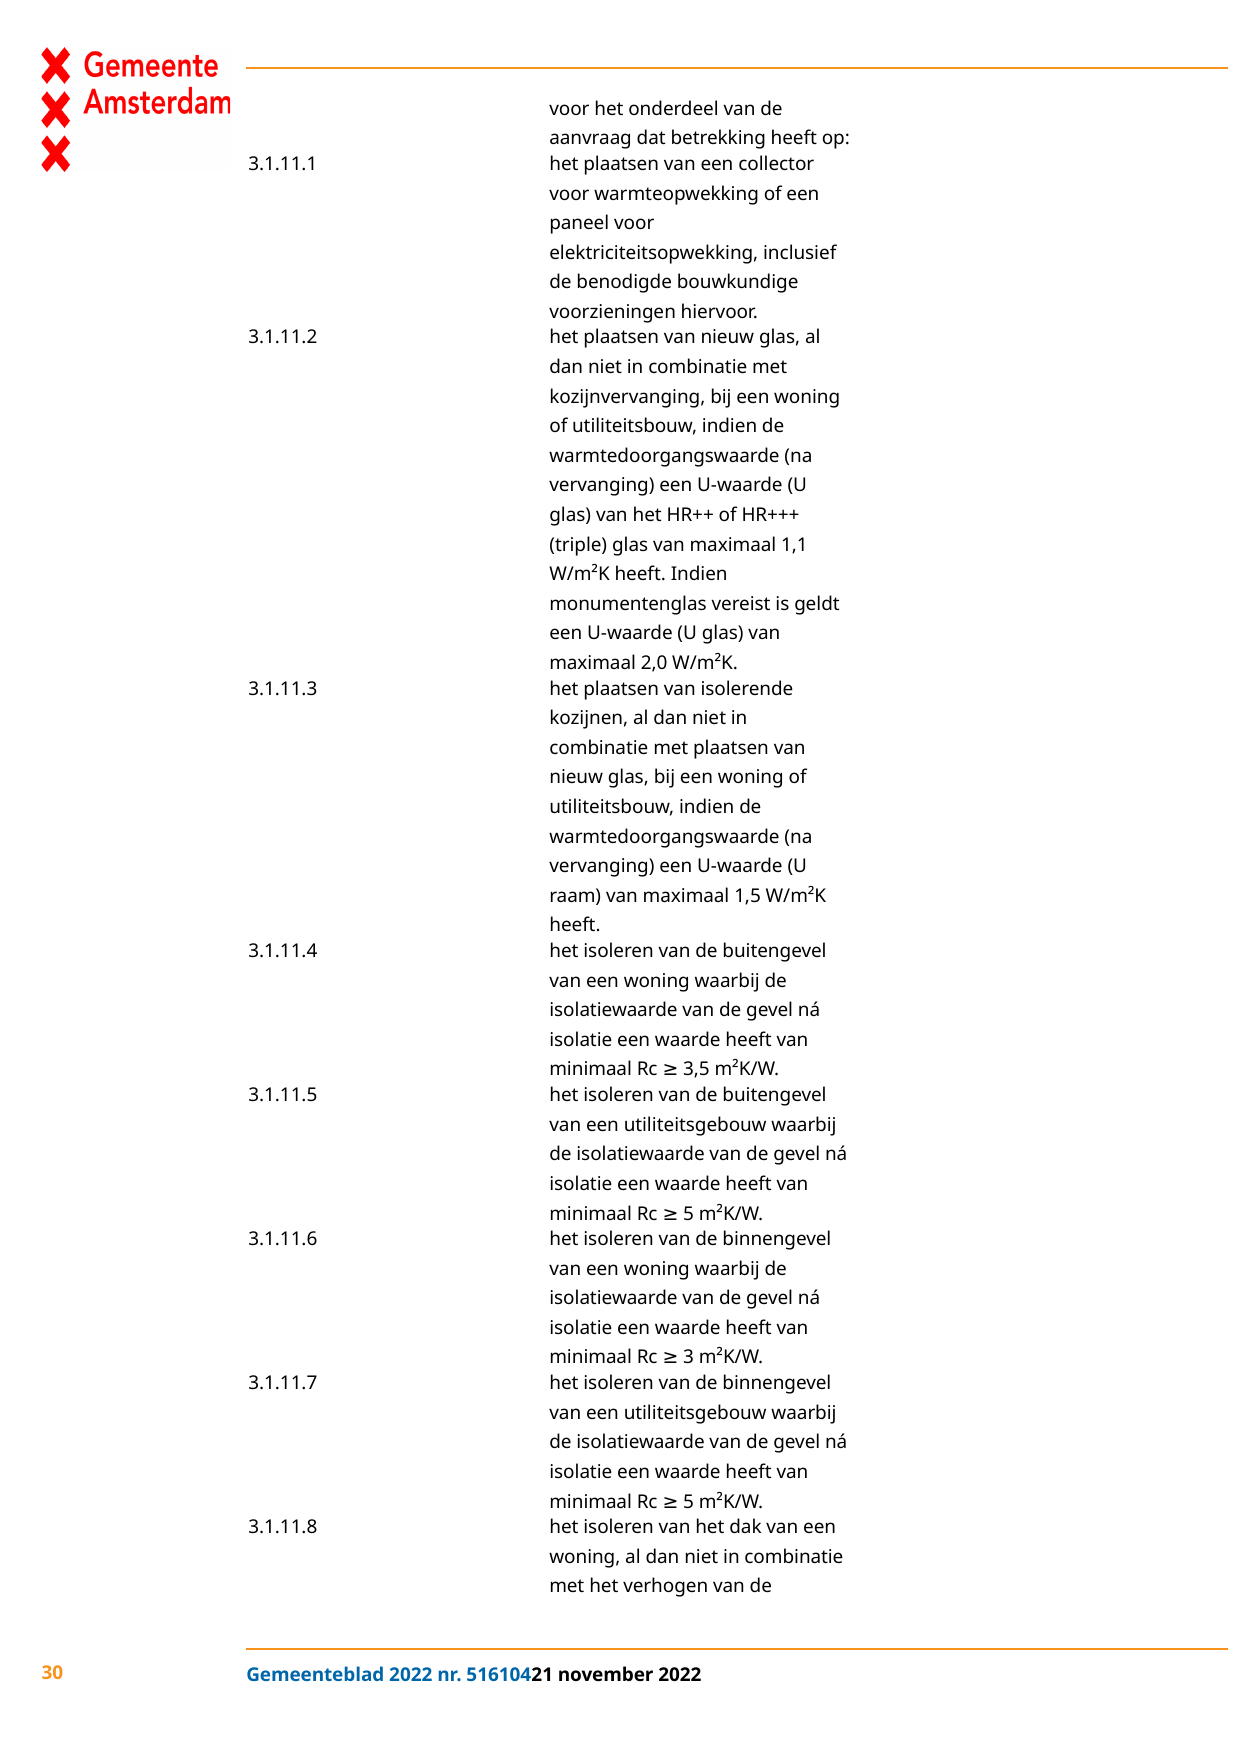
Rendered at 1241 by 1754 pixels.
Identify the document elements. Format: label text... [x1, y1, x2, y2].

table_cell het plaatsen van nieuw glas, al dan niet in combinatie met kozijnvervanging, bij een woning of utiliteitsbouw, indien de warmtedoorgangswaarde (na vervanging) een U-waarde (U glas) van het HR++ of HR+++ (triple) glas van maximaal 1,1 W/m²K heeft. Indien monumentenglas vereist is geldt een U-waarde (U glas) van maximaal 2,0 W/m²K. [549, 324, 850, 675]
table_cell het plaatsen van isolerende kozijnen, al dan niet in combinatie met plaatsen van nieuw glas, bij een woning of utiliteitsbouw, indien de warmtedoorgangswaarde (na vervanging) een U-waarde (U raam) van maximaal 1,5 W/m²K heeft. [549, 675, 850, 937]
table_cell voor het onderdeel van de aanvraag dat betrekking heeft op: [549, 95, 850, 150]
table_cell [850, 675, 1152, 937]
table_cell [850, 95, 1152, 150]
table_cell 3.1.11.7 [248, 1370, 549, 1513]
table_cell het isoleren van de buitengevel van een woning waarbij de isolatiewaarde van de gevel ná isolatie een waarde heeft van minimaal Rc ≥ 3,5 m²K/W. [549, 937, 850, 1081]
table_cell [850, 324, 1152, 675]
table_cell [850, 1081, 1152, 1225]
table_cell het isoleren van het dak van een woning, al dan niet in combinatie met het verhogen van de [549, 1514, 850, 1598]
table_cell [850, 1370, 1152, 1513]
table_cell 3.1.11.2 [248, 324, 549, 675]
table_cell het isoleren van de binnengevel van een utiliteitsgebouw waarbij de isolatiewaarde van de gevel ná isolatie een waarde heeft van minimaal Rc ≥ 5 m²K/W. [549, 1370, 850, 1513]
table_cell 3.1.11.3 [248, 675, 549, 937]
table_cell 3.1.11.5 [248, 1081, 549, 1225]
table_cell 3.1.11.4 [248, 937, 549, 1081]
table_cell 3.1.11.1 [248, 150, 549, 324]
table_cell het isoleren van de buitengevel van een utiliteitsgebouw waarbij de isolatiewaarde van de gevel ná isolatie een waarde heeft van minimaal Rc ≥ 5 m²K/W. [549, 1081, 850, 1225]
table_cell het plaatsen van een collector voor warmteopwekking of een paneel voor elektriciteitsopwekking, inclusief de benodigde bouwkundige voorzieningen hiervoor. [549, 150, 850, 324]
table_cell [850, 1514, 1152, 1598]
table_cell [850, 937, 1152, 1081]
table_cell [850, 1225, 1152, 1369]
picture [41, 47, 231, 172]
table_cell [850, 150, 1152, 324]
table_cell 3.1.11.8 [248, 1514, 549, 1598]
table_cell 3.1.11.6 [248, 1225, 549, 1369]
table_cell het isoleren van de binnengevel van een woning waarbij de isolatiewaarde van de gevel ná isolatie een waarde heeft van minimaal Rc ≥ 3 m²K/W. [549, 1225, 850, 1369]
table_cell [248, 95, 549, 150]
